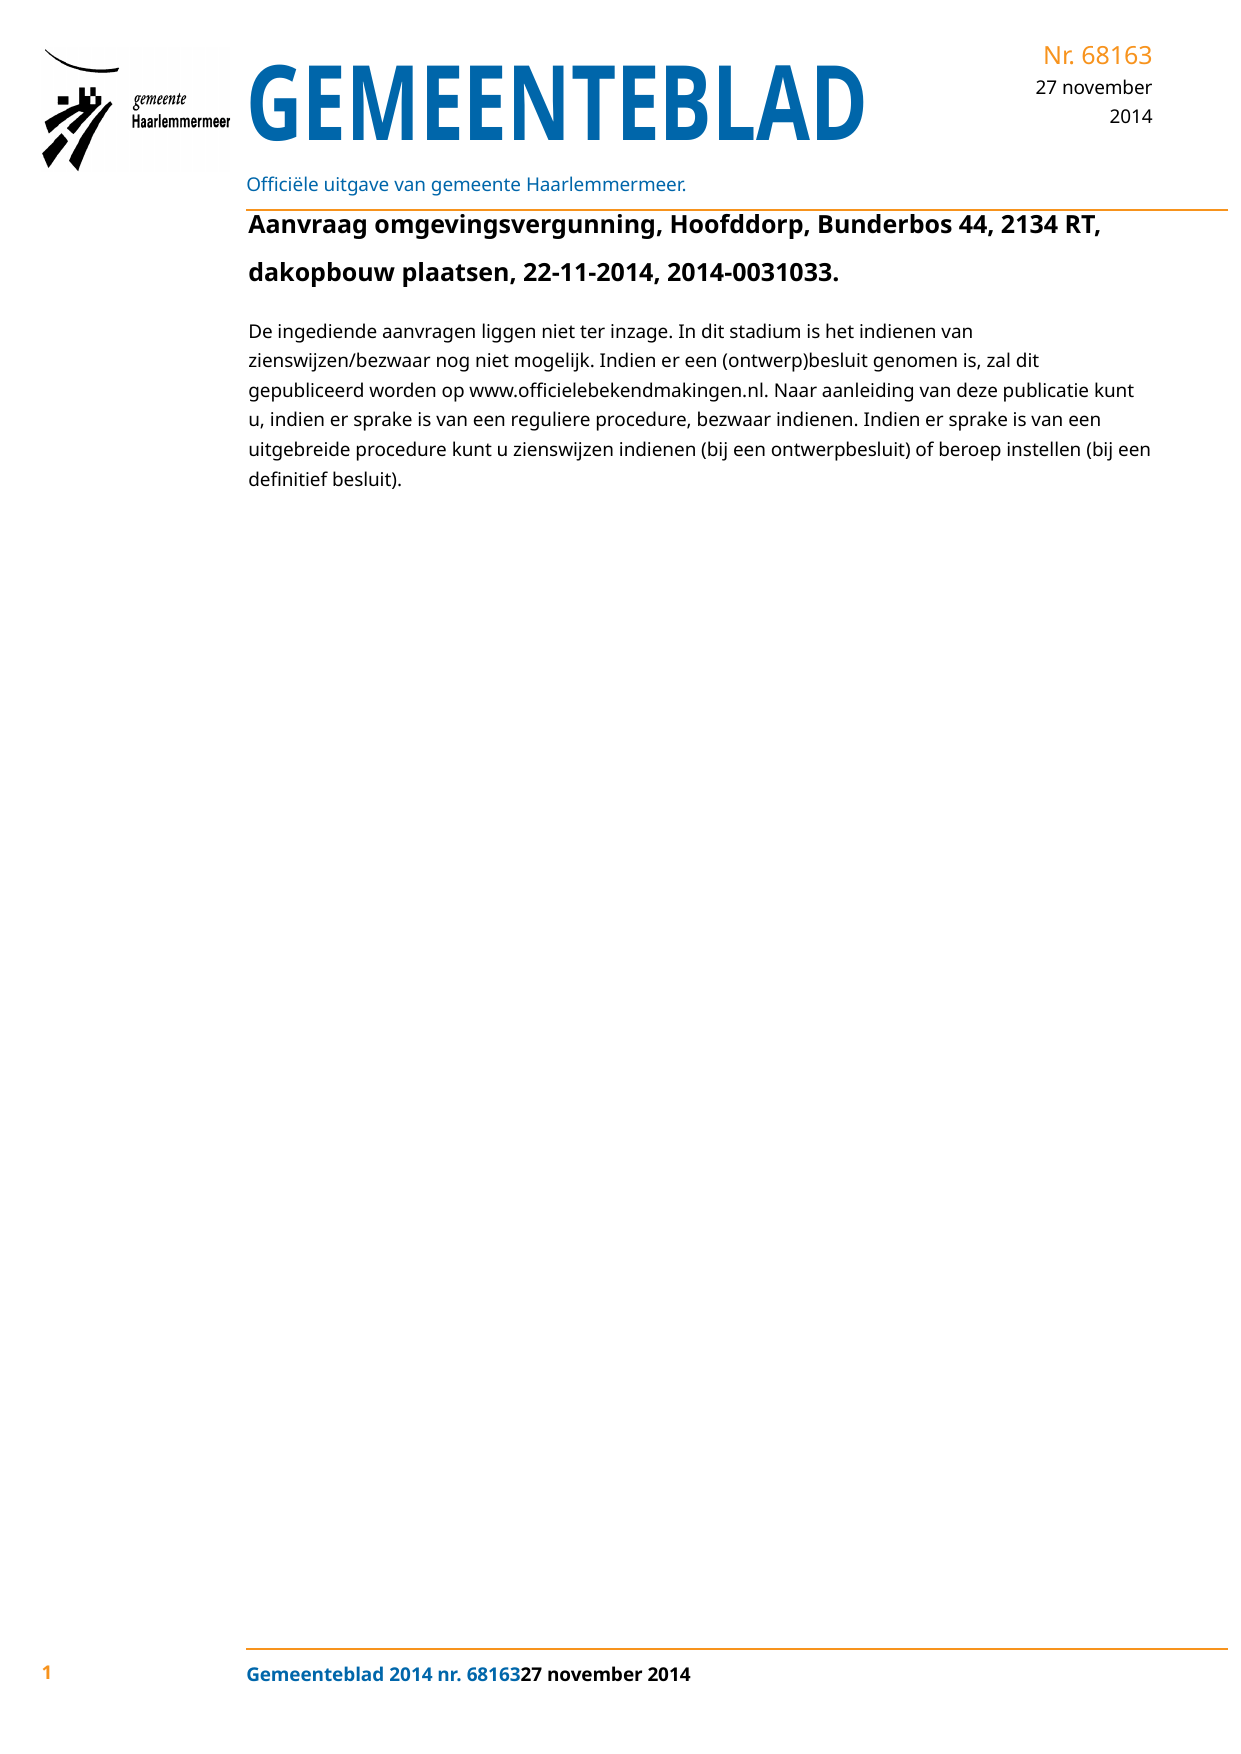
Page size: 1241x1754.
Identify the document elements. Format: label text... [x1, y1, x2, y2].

picture [41, 47, 231, 172]
text Aanvraag omgevingsvergunning, Hoofddorp, Bunderbos 44, 2134 RT, dakopbouw plaatsen, 22-11-2014, 2014-0031033. [248, 211, 1152, 288]
text De ingediende aanvragen liggen niet ter inzage. In dit stadium is het indienen van zienswijzen/bezwaar nog niet mogelijk. Indien er een (ontwerp)besluit genomen is, zal dit gepubliceerd worden op www.officielebekendmakingen.nl. Naar aanleiding van deze publicatie kunt u, indien er sprake is van een reguliere procedure, bezwaar indienen. Indien er sprake is van een uitgebreide procedure kunt u zienswijzen indienen (bij een ontwerpbesluit) of beroep instellen (bij een definitief besluit). [248, 318, 1152, 492]
